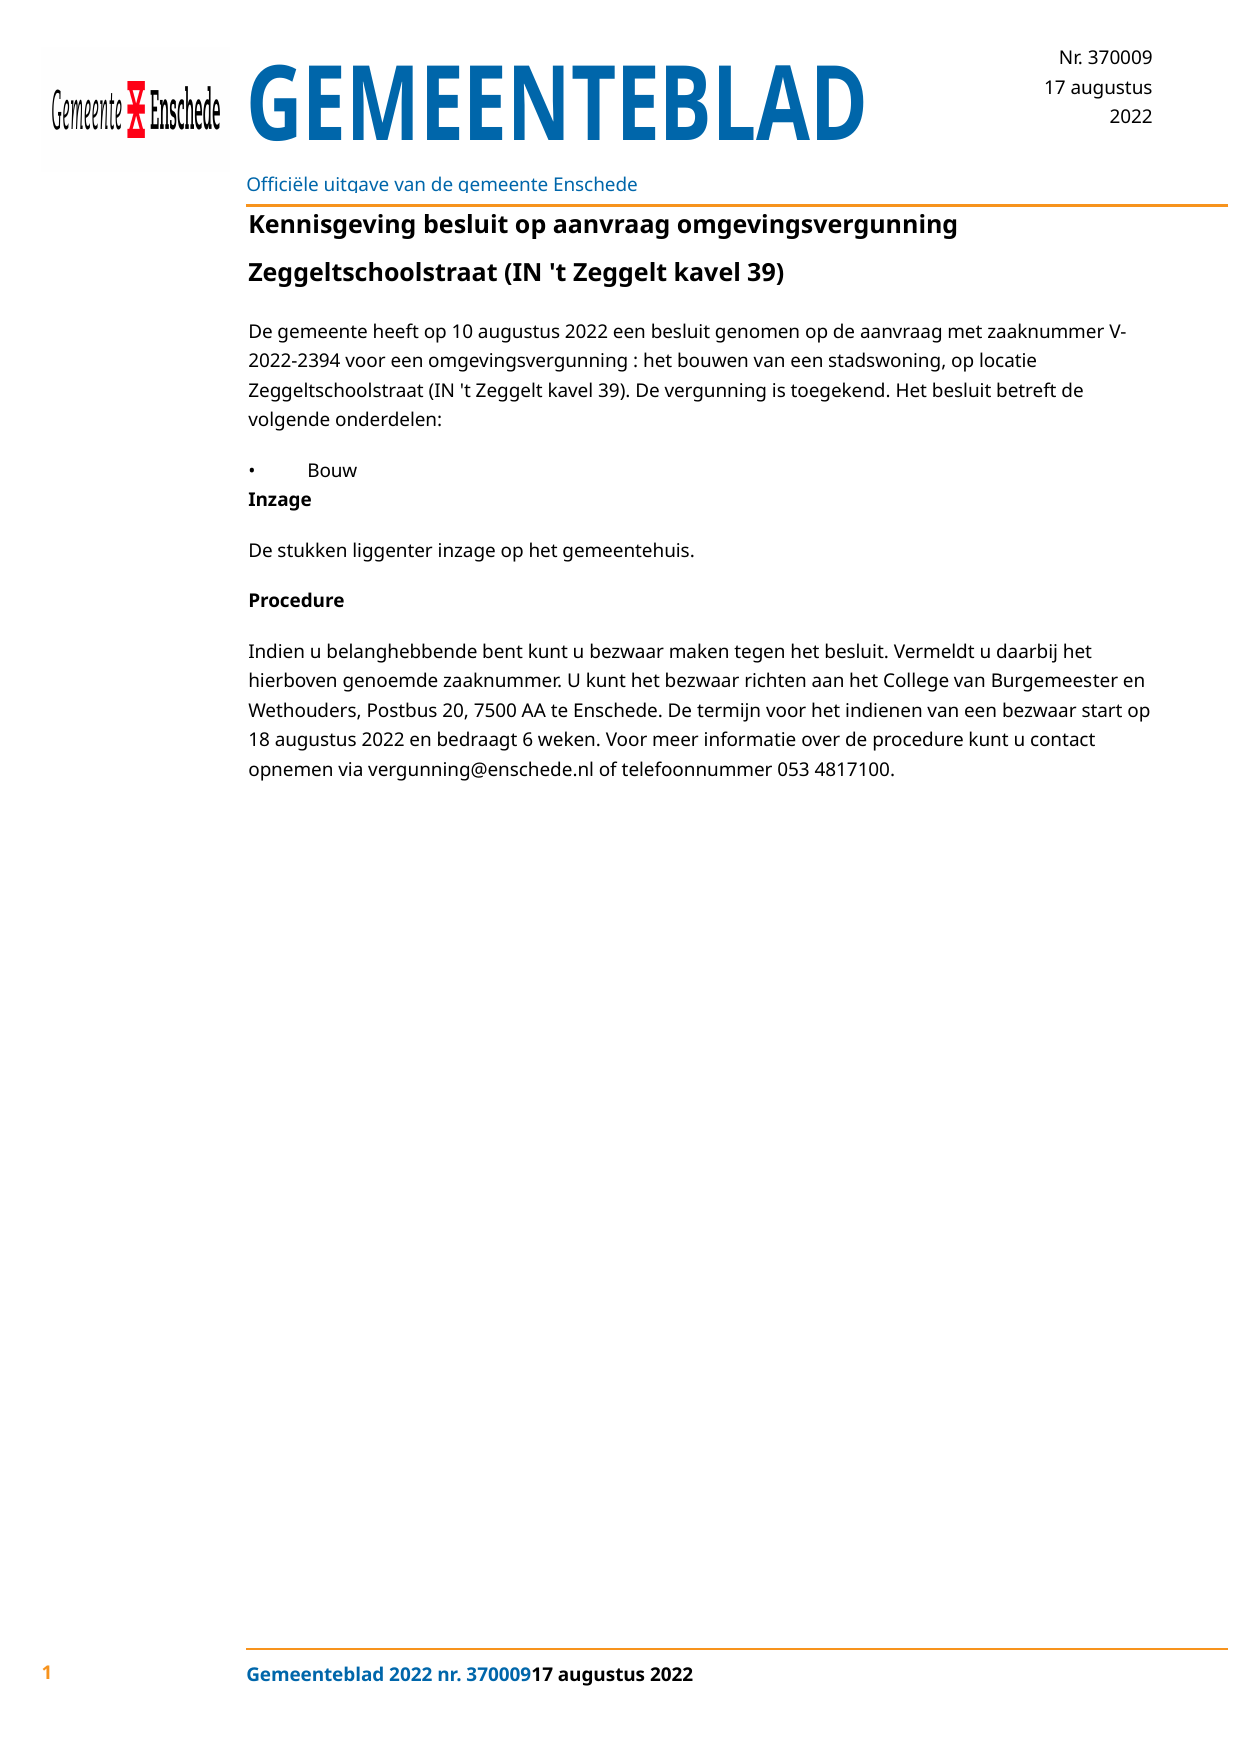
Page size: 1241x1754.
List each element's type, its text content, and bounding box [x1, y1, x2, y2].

text De stukken liggenter inzage op het gemeentehuis. [248, 537, 1152, 563]
text Indien u belanghebbende bent kunt u bezwaar maken tegen het besluit. Vermeldt u daarbij het hierboven genoemde zaaknummer. U kunt het bezwaar richten aan het College van Burgemees­ter en Wethouders, Postbus 20, 7500 AA te Enschede. De termijn voor het indienen van een bezwaar start op 18 augustus 2022 en bedraagt 6 weken. Voor meer informatie over de procedure kunt u contact opnemen via vergunning@enschede.nl of telefoonnummer 053 4817100. [248, 638, 1152, 782]
picture [41, 47, 231, 172]
text Inzage [248, 487, 1152, 512]
text De gemeente heeft op 10 augustus 2022 een besluit genomen op de aanvraag met zaaknummer V-2022-2394 voor een omgevingsvergunning : het bouwen van een stadswoning, op locatie Zeggeltschoolstraat (IN 't Zeggelt kavel 39). De vergunning is toegekend. Het besluit betreft de volgende onderdelen: [248, 318, 1152, 432]
text Kennisgeving besluit op aanvraag omgevingsvergunning Zeggeltschoolstraat (IN 't Zeggelt kavel 39) [248, 207, 1152, 288]
list Bouw [248, 457, 1152, 483]
text Procedure [248, 587, 1152, 613]
